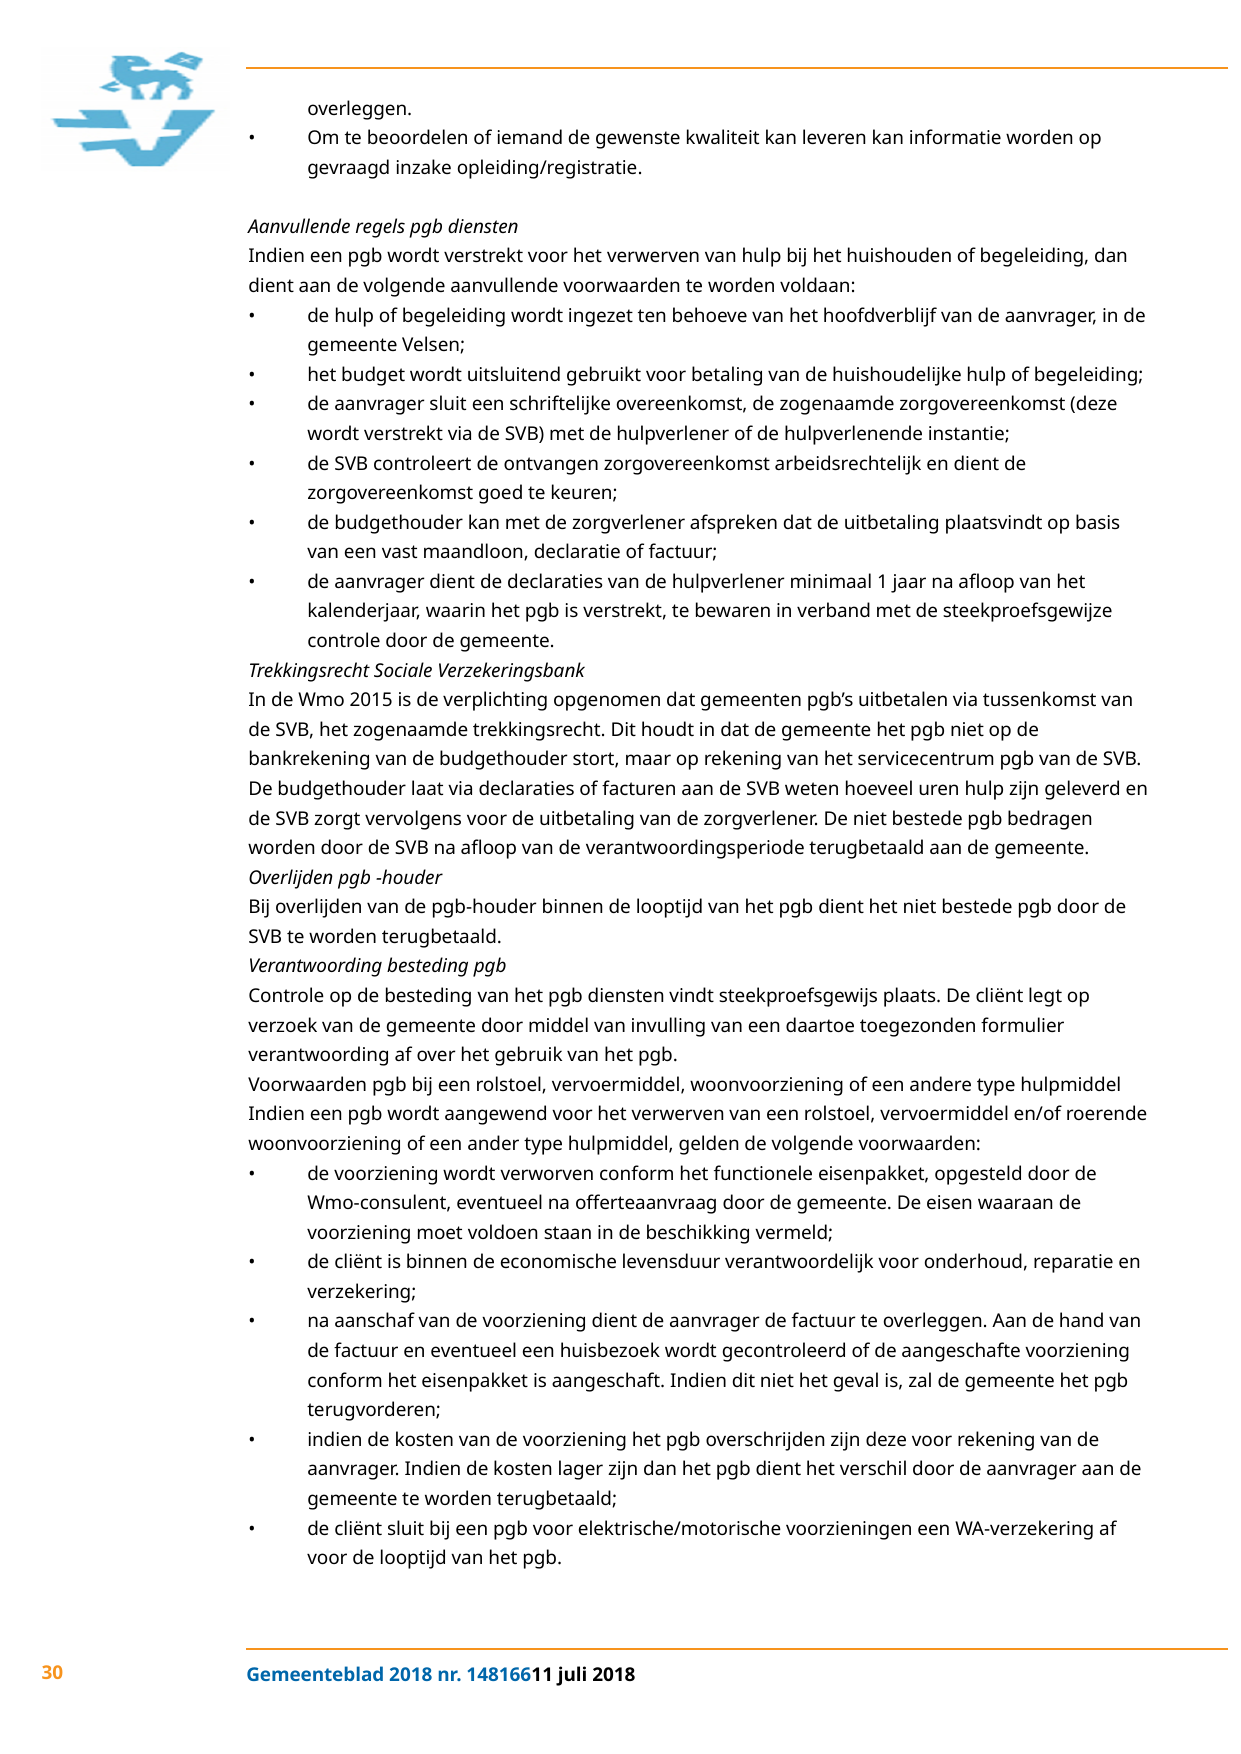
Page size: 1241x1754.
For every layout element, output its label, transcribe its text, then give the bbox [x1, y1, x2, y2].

list Om te beoordelen of iemand de gewenste kwaliteit kan leveren kan informatie worden op gevraagd inzake opleiding/registratie. [248, 124, 1152, 180]
text Aanvullende regels pgb diensten [248, 213, 1152, 239]
list de hulp of begeleiding wordt ingezet ten behoeve van het hoofdverblijf van de aanvrager, in de gemeente Velsen; [248, 302, 1152, 357]
text Voorwaarden pgb bij een rolstoel, vervoermiddel, woonvoorziening of een andere type hulpmiddel [248, 1071, 1152, 1097]
list de aanvrager sluit een schriftelijke overeenkomst, de zogenaamde zorgovereenkomst (deze wordt verstrekt via de SVB) met de hulpverlener of de hulpverlenende instantie; [248, 391, 1152, 446]
list de aanvrager dient de declaraties van de hulpverlener minimaal 1 jaar na afloop van het kalenderjaar, waarin het pgb is verstrekt, te bewaren in verband met de steekproefsgewijze controle door de gemeente. [248, 568, 1152, 653]
list de budgethouder kan met de zorgverlener afspreken dat de uitbetaling plaatsvindt op basis van een vast maandloon, declaratie of factuur; [248, 509, 1152, 564]
text Controle op de besteding van het pgb diensten vindt steekproefsgewijs plaats. De cliënt legt op verzoek van de gemeente door middel van invulling van een daartoe toegezonden formulier verantwoording af over het gebruik van het pgb. [248, 982, 1152, 1067]
list indien de kosten van de voorziening het pgb overschrijden zijn deze voor rekening van de aanvrager. Indien de kosten lager zijn dan het pgb dient het verschil door de aanvrager aan de gemeente te worden terugbetaald; [248, 1426, 1152, 1511]
text Overlijden pgb -houder [248, 864, 1152, 890]
text Indien een pgb wordt verstrekt voor het verwerven van hulp bij het huishouden of begeleiding, dan dient aan de volgende aanvullende voorwaarden te worden voldaan: [248, 243, 1152, 298]
list de cliënt is binnen de economische levensduur verantwoordelijk voor onderhoud, reparatie en verzekering; [248, 1248, 1152, 1304]
picture [41, 47, 231, 172]
list de voorziening wordt verworven conform het functionele eisenpakket, opgesteld door de Wmo-consulent, eventueel na offerteaanvraag door de gemeente. De eisen waaraan de voorziening moet voldoen staan in de beschikking vermeld; [248, 1160, 1152, 1245]
list de SVB controleert de ontvangen zorgovereenkomst arbeidsrechtelijk en dient de zorgovereenkomst goed te keuren; [248, 450, 1152, 505]
text Trekkingsrecht Sociale Verzekeringsbank [248, 657, 1152, 683]
list de cliënt sluit bij een pgb voor elektrische/motorische voorzieningen een WA-verzekering af voor de looptijd van het pgb. [248, 1515, 1152, 1570]
list overleggen. [248, 95, 1152, 121]
text Bij overlijden van de pgb-houder binnen de looptijd van het pgb dient het niet bestede pgb door de SVB te worden terugbetaald. [248, 893, 1152, 949]
text Verantwoording besteding pgb [248, 953, 1152, 978]
text In de Wmo 2015 is de verplichting opgenomen dat gemeenten pgb’s uitbetalen via tussenkomst van de SVB, het zogenaamde trekkingsrecht. Dit houdt in dat de gemeente het pgb niet op de bankrekening van de budgethouder stort, maar op rekening van het servicecentrum pgb van de SVB. De budgethouder laat via declaraties of facturen aan de SVB weten hoeveel uren hulp zijn geleverd en de SVB zorgt vervolgens voor de uitbetaling van de zorgverlener. De niet bestede pgb bedragen worden door de SVB na afloop van de verantwoordingsperiode terugbetaald aan de gemeente. [248, 686, 1152, 860]
list het budget wordt uitsluitend gebruikt voor betaling van de huishoudelijke hulp of begeleiding; [248, 361, 1152, 387]
text Indien een pgb wordt aangewend voor het verwerven van een rolstoel, vervoermiddel en/of roerende woonvoorziening of een ander type hulpmiddel, gelden de volgende voorwaarden: [248, 1101, 1152, 1156]
list na aanschaf van de voorziening dient de aanvrager de factuur te overleggen. Aan de hand van de factuur en eventueel een huisbezoek wordt gecontroleerd of de aangeschafte voorziening conform het eisenpakket is aangeschaft. Indien dit niet het geval is, zal de gemeente het pgb terugvorderen; [248, 1308, 1152, 1422]
